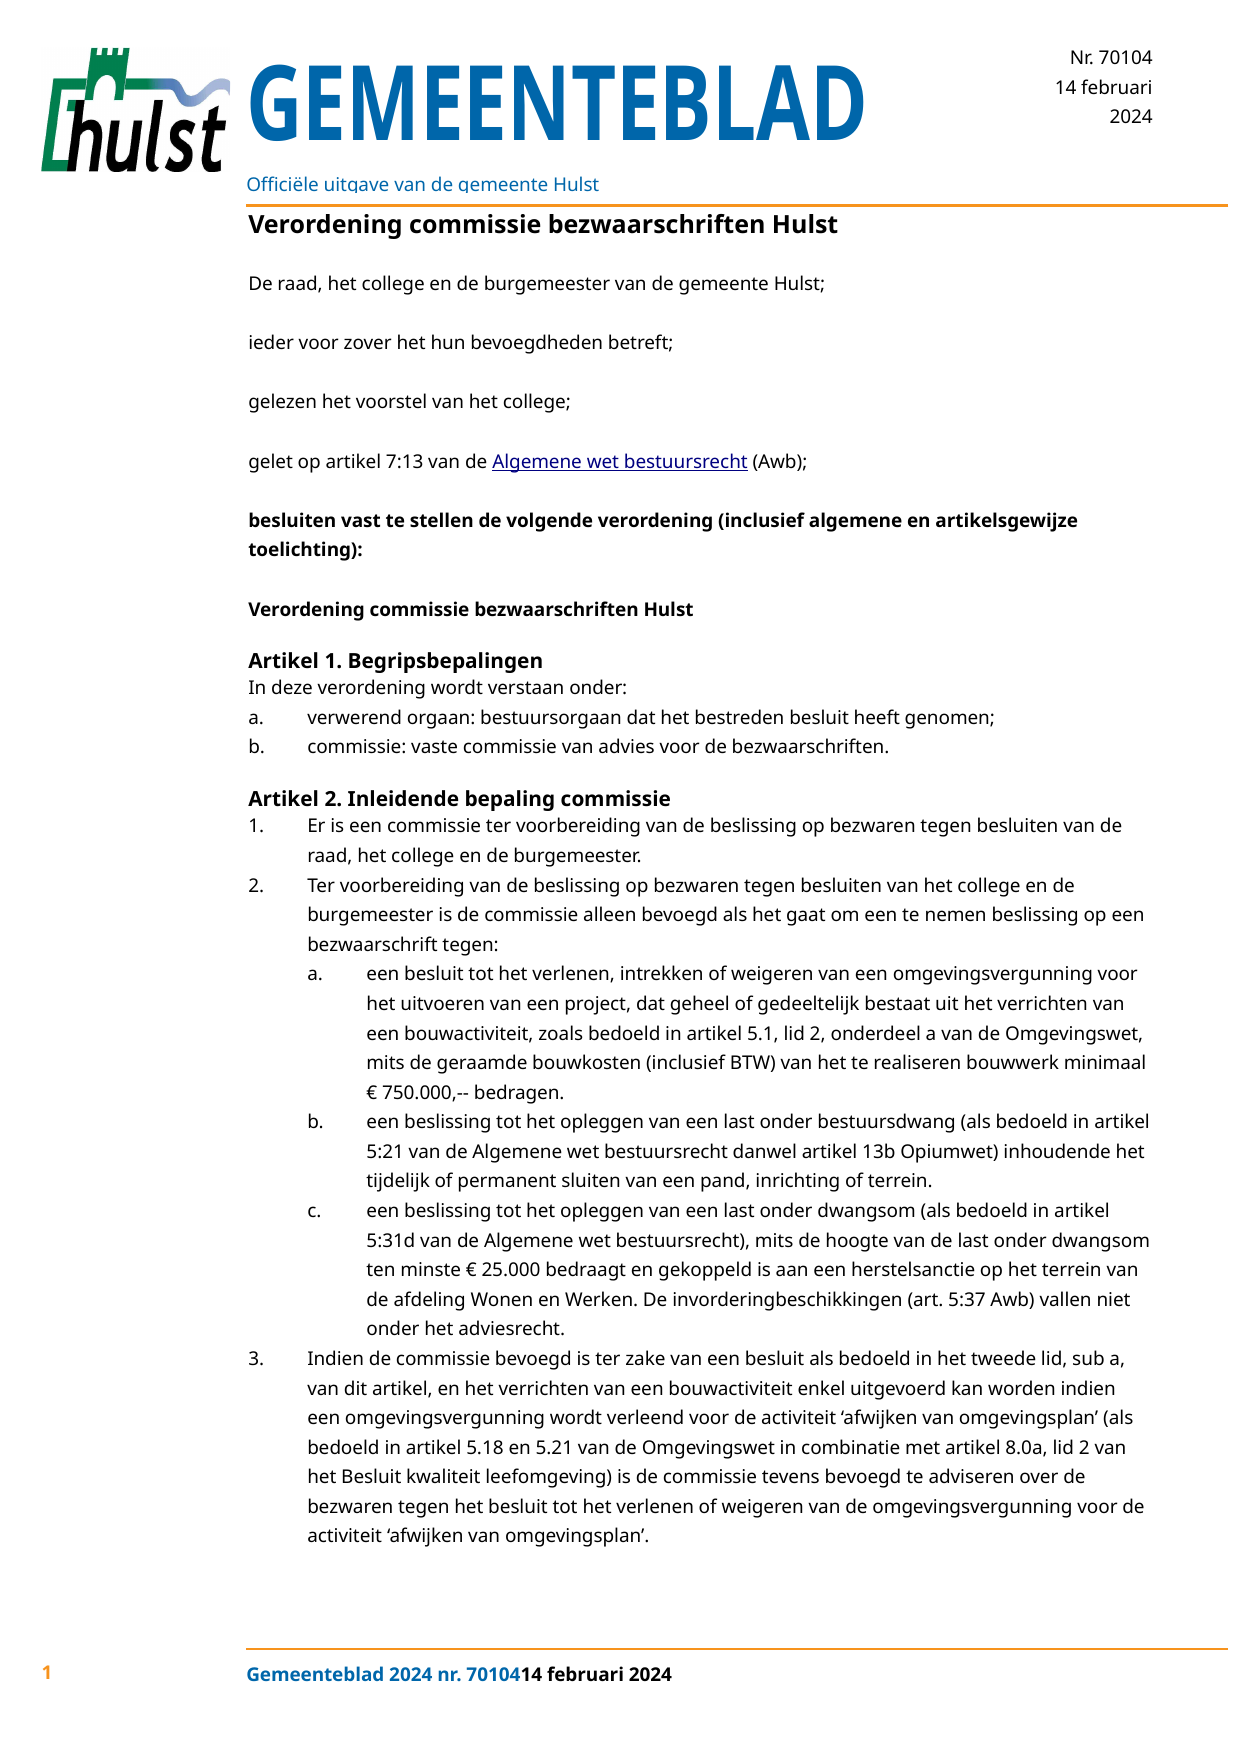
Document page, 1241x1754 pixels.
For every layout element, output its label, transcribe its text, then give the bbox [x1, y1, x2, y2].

picture [41, 47, 231, 172]
text ieder voor zover het hun bevoegdheden betreft; [248, 329, 1152, 355]
text In deze verordening wordt verstaan onder: [248, 674, 1152, 700]
text besluiten vast te stellen de volgende verordening (inclusief algemene en artikelsgewijze toelichting): [248, 507, 1152, 562]
text De raad, het college en de burgemeester van de gemeente Hulst; [248, 270, 1152, 296]
list een beslissing tot het opleggen van een last onder bestuursdwang (als bedoeld in artikel 5:21 van de Algemene wet bestuursrecht danwel artikel 13b Opiumwet) inhoudende het tijdelijk of permanent sluiten van een pand, inrichting of terrein. [307, 1108, 1152, 1193]
text gelet op artikel 7:13 van de Algemene wet bestuursrecht (Awb); [248, 448, 1152, 473]
list Indien de commissie bevoegd is ter zake van een besluit als bedoeld in het tweede lid, sub a, van dit artikel, en het verrichten van een bouwactiviteit enkel uitgevoerd kan worden indien een omgevingsvergunning wordt verleend voor de activiteit ‘afwijken van omgevingsplan’ (als bedoeld in artikel 5.18 en 5.21 van de Omgevingswet in combinatie met artikel 8.0a, lid 2 van het Besluit kwaliteit leefomgeving) is de commissie tevens bevoegd te adviseren over de bezwaren tegen het besluit tot het verlenen of weigeren van de omgevingsvergunning voor de activiteit ‘afwijken van omgevingsplan’. [248, 1345, 1152, 1548]
list verwerend orgaan: bestuursorgaan dat het bestreden besluit heeft genomen; [248, 704, 1152, 730]
list een beslissing tot het opleggen van een last onder dwangsom (als bedoeld in artikel 5:31d van de Algemene wet bestuursrecht), mits de hoogte van de last onder dwangsom ten minste € 25.000 bedraagt en gekoppeld is aan een herstelsanctie op het terrein van de afdeling Wonen en Werken. De invorderingbeschikkingen (art. 5:37 Awb) vallen niet onder het adviesrecht. [307, 1197, 1152, 1341]
list Er is een commissie ter voorbereiding van de beslissing op bezwaren tegen besluiten van de raad, het college en de burgemeester. [248, 813, 1152, 868]
text Artikel 1. Begripsbepalingen [248, 646, 1152, 674]
text Verordening commissie bezwaarschriften Hulst [248, 596, 1152, 621]
text gelezen het voorstel van het college; [248, 389, 1152, 414]
list commissie: vaste commissie van advies voor de bezwaarschriften. [248, 734, 1152, 759]
list Ter voorbereiding van de beslissing op bezwaren tegen besluiten van het college en de burgemeester is de commissie alleen bevoegd als het gaat om een te nemen beslissing op een bezwaarschrift tegen: [248, 872, 1152, 957]
text Artikel 2. Inleidende bepaling commissie [248, 784, 1152, 813]
list een besluit tot het verlenen, intrekken of weigeren van een omgevingsvergunning voor het uitvoeren van een project, dat geheel of gedeeltelijk bestaat uit het verrichten van een bouwactiviteit, zoals bedoeld in artikel 5.1, lid 2, onderdeel a van de Omgevingswet, mits de geraamde bouwkosten (inclusief BTW) van het te realiseren bouwwerk minimaal € 750.000,-- bedragen. [307, 961, 1152, 1104]
text Verordening commissie bezwaarschriften Hulst [248, 207, 1152, 241]
